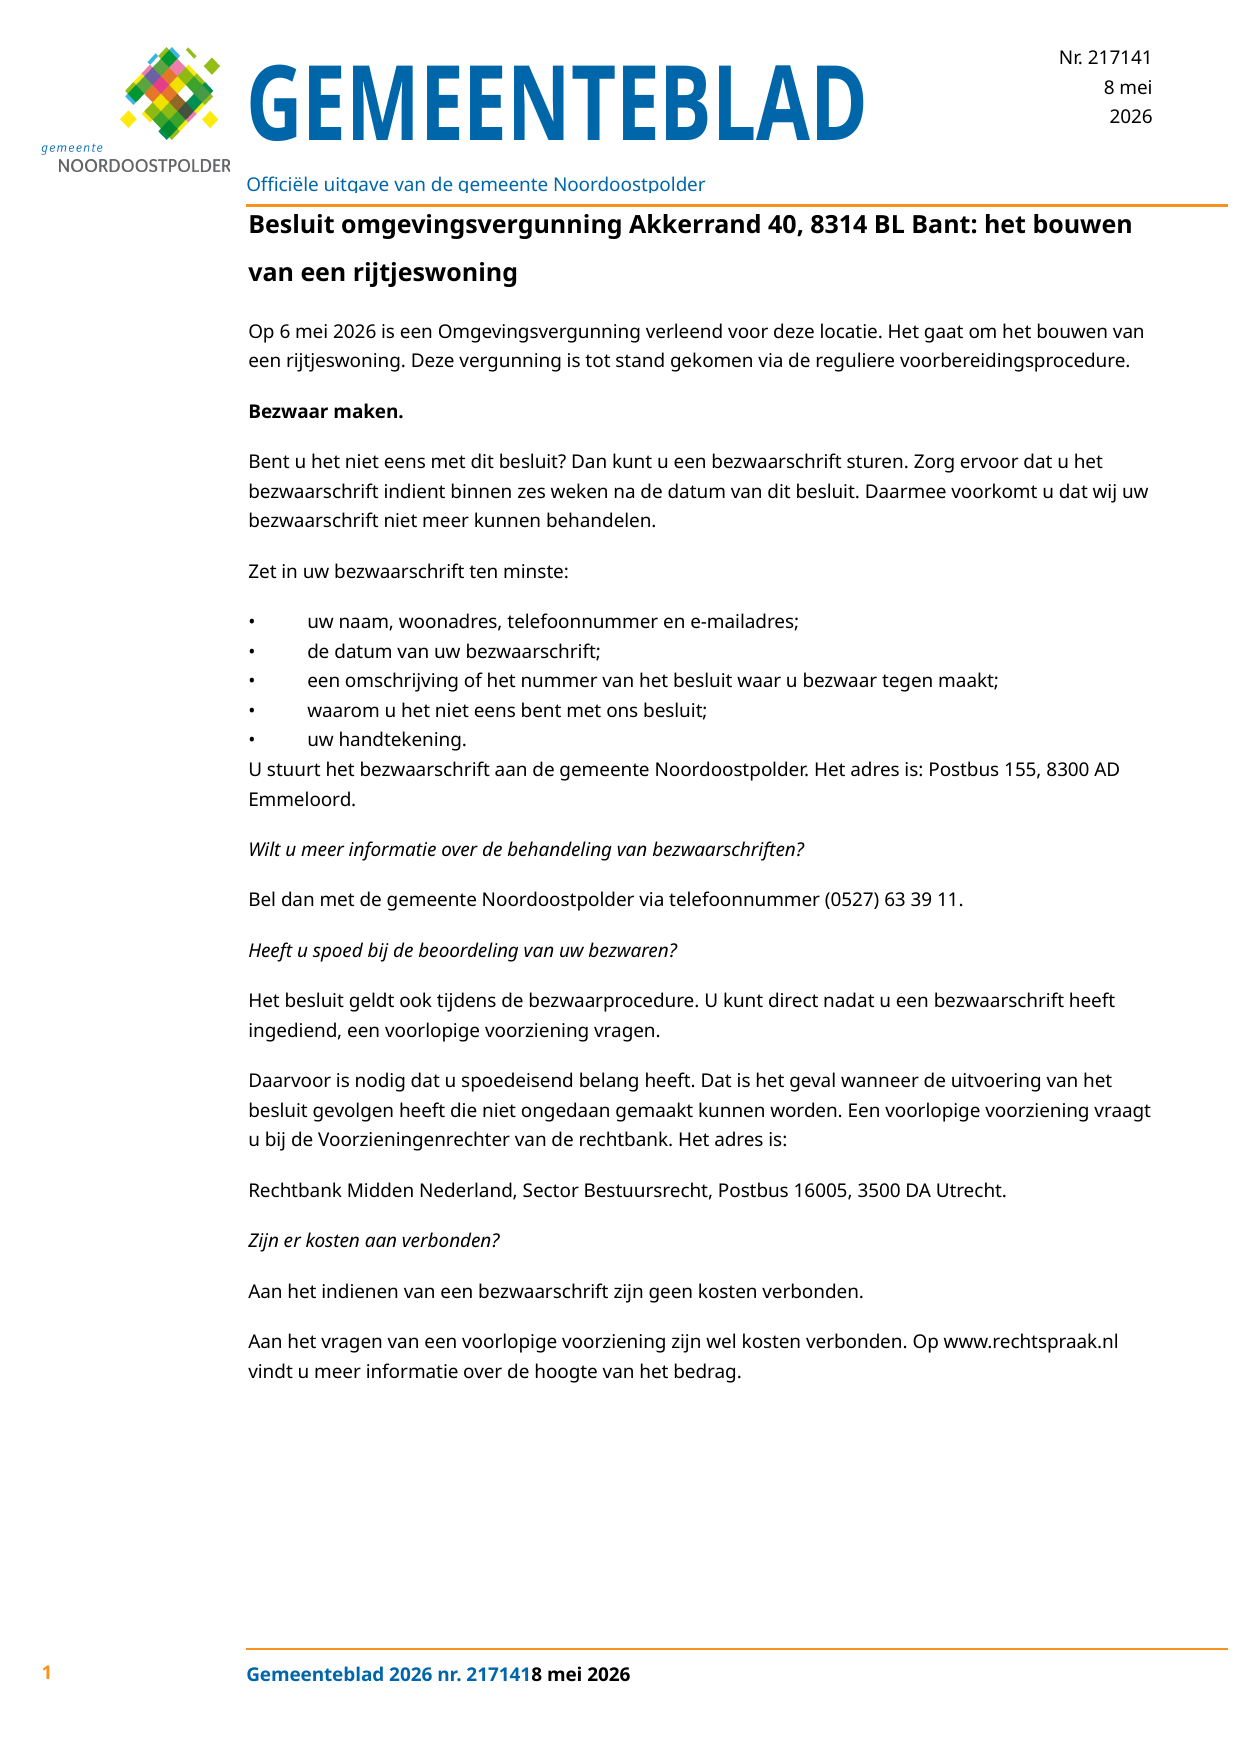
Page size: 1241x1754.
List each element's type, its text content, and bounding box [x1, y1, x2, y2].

text Bezwaar maken. [248, 398, 1152, 424]
text U stuurt het bezwaarschrift aan de gemeente Noordoostpolder. Het adres is: Postbus 155, 8300 AD Emmeloord. [248, 756, 1152, 812]
list uw handtekening. [248, 727, 1152, 752]
list een omschrijving of het nummer van het besluit waar u bezwaar tegen maakt; [248, 667, 1152, 693]
text Wilt u meer informatie over de behandeling van bezwaarschriften? [248, 836, 1152, 862]
list uw naam, woonadres, telefoonnummer en e-mailadres; [248, 608, 1152, 634]
text Besluit omgevingsvergunning Akkerrand 40, 8314 BL Bant: het bouwen van een rijtjeswoning [248, 207, 1152, 288]
list de datum van uw bezwaarschrift; [248, 638, 1152, 664]
text Aan het vragen van een voorlopige voorziening zijn wel kosten verbonden. Op www.rechtspraak.nl vindt u meer informatie over de hoogte van het bedrag. [248, 1328, 1152, 1384]
text Zijn er kosten aan verbonden? [248, 1227, 1152, 1253]
text Zet in uw bezwaarschrift ten minste: [248, 558, 1152, 584]
text Bel dan met de gemeente Noordoostpolder via telefoonnummer (0527) 63 39 11. [248, 887, 1152, 912]
text Heeft u spoed bij de beoordeling van uw bezwaren? [248, 937, 1152, 963]
text Bent u het niet eens met dit besluit? Dan kunt u een bezwaarschrift sturen. Zorg ervoor dat u het bezwaarschrift indient binnen zes weken na de datum van dit besluit. Daarmee voorkomt u dat wij uw bezwaarschrift niet meer kunnen behandelen. [248, 448, 1152, 533]
text Daarvoor is nodig dat u spoedeisend belang heeft. Dat is het geval wanneer de uitvoering van het besluit gevolgen heeft die niet ongedaan gemaakt kunnen worden. Een voorlopige voorziening vraagt u bij de Voorzieningenrechter van de rechtbank. Het adres is: [248, 1067, 1152, 1152]
text Rechtbank Midden Nederland, Sector Bestuursrecht, Postbus 16005, 3500 DA Utrecht. [248, 1177, 1152, 1203]
text Het besluit geldt ook tijdens de bezwaarprocedure. U kunt direct nadat u een bezwaarschrift heeft ingediend, een voorlopige voorziening vragen. [248, 987, 1152, 1043]
text Op 6 mei 2026 is een Omgevingsvergunning verleend voor deze locatie. Het gaat om het bouwen van een rijtjeswoning. Deze vergunning is tot stand gekomen via de reguliere voorbereidingsprocedure. [248, 318, 1152, 373]
picture [41, 47, 231, 172]
list waarom u het niet eens bent met ons besluit; [248, 697, 1152, 723]
text Aan het indienen van een bezwaarschrift zijn geen kosten verbonden. [248, 1278, 1152, 1304]
